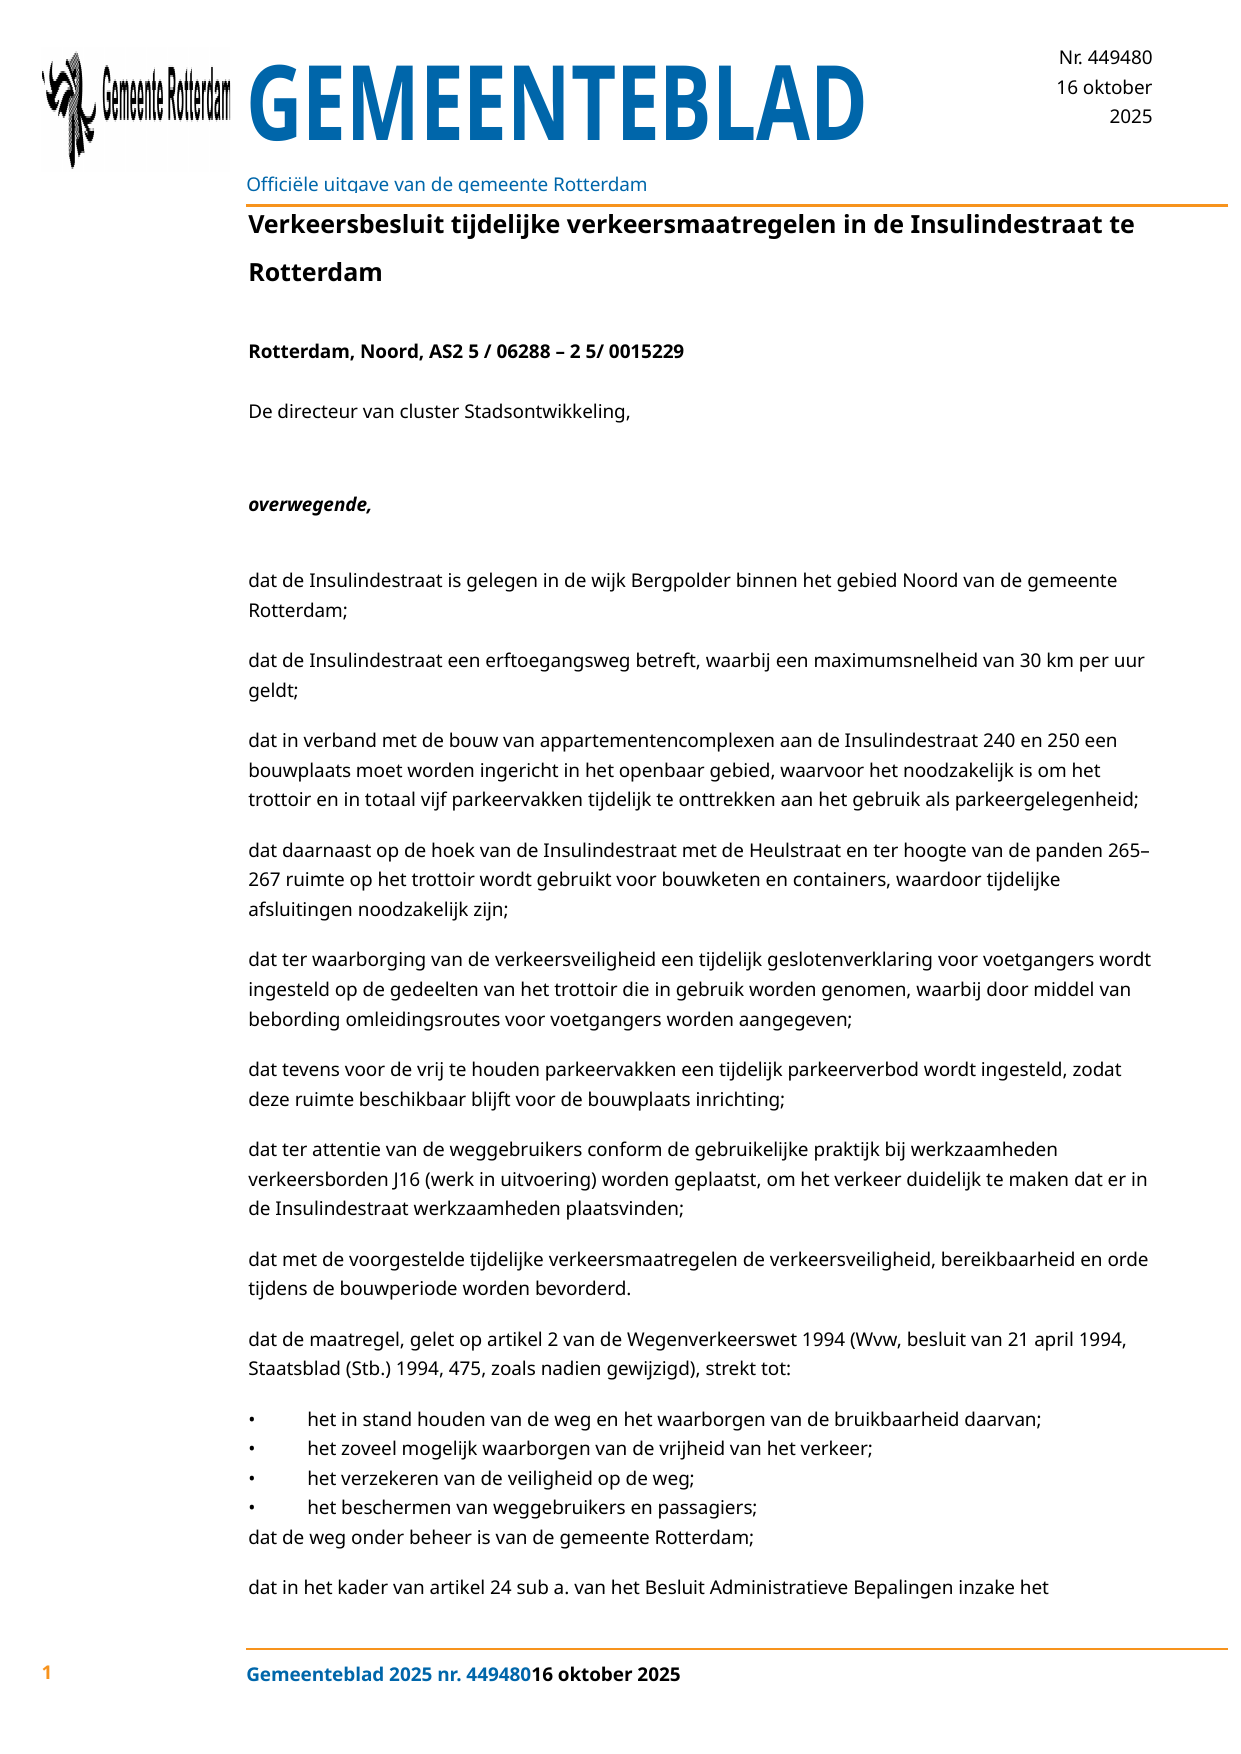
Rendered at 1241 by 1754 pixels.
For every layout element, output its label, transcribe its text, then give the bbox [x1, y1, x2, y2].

text De directeur van cluster Stadsontwikkeling, [248, 398, 1152, 423]
text dat de weg onder beheer is van de gemeente Rotterdam; [248, 1524, 1152, 1550]
text dat tevens voor de vrij te houden parkeervakken een tijdelijk parkeerverbod wordt ingesteld, zodat deze ruimte beschikbaar blijft voor de bouwplaats inrichting; [248, 1056, 1152, 1112]
list het verzekeren van de veiligheid op de weg; [248, 1465, 1152, 1491]
list het in stand houden van de weg en het waarborgen van de bruikbaarheid daarvan; [248, 1406, 1152, 1432]
text dat met de voorgestelde tijdelijke verkeersmaatregelen de verkeersveiligheid, bereikbaarheid en orde tijdens de bouwperiode worden bevorderd. [248, 1246, 1152, 1301]
text overwegende, [248, 491, 1152, 517]
text dat ter waarborging van de verkeersveiligheid een tijdelijk geslotenverklaring voor voetgangers wordt ingesteld op de gedeelten van het trottoir die in gebruik worden genomen, waarbij door middel van bebording omleidingsroutes voor voetgangers worden aangegeven; [248, 947, 1152, 1032]
picture [41, 47, 231, 172]
text dat de maatregel, gelet op artikel 2 van de Wegenverkeerswet 1994 (Wvw, besluit van 21 april 1994, Staatsblad (Stb.) 1994, 475, zoals nadien gewijzigd), strekt tot: [248, 1326, 1152, 1381]
text dat daarnaast op de hoek van de Insulindestraat met de Heulstraat en ter hoogte van de panden 265–267 ruimte op het trottoir wordt gebruikt voor bouwketen en containers, waardoor tijdelijke afsluitingen noodzakelijk zijn; [248, 837, 1152, 922]
text Rotterdam, Noord, AS2 5 / 06288 – 2 5/ 0015229 [248, 339, 1152, 364]
text dat de Insulindestraat een erftoegangsweg betreft, waarbij een maximumsnelheid van 30 km per uur geldt; [248, 647, 1152, 703]
list het zoveel mogelijk waarborgen van de vrijheid van het verkeer; [248, 1435, 1152, 1461]
text dat in het kader van artikel 24 sub a. van het Besluit Administratieve Bepalingen inzake het [248, 1574, 1152, 1600]
text dat in verband met de bouw van appartementencomplexen aan de Insulindestraat 240 en 250 een bouwplaats moet worden ingericht in het openbaar gebied, waarvoor het noodzakelijk is om het trottoir en in totaal vijf parkeervakken tijdelijk te onttrekken aan het gebruik als parkeergelegenheid; [248, 727, 1152, 812]
list het beschermen van weggebruikers en passagiers; [248, 1494, 1152, 1520]
text dat ter attentie van de weggebruikers conform de gebruikelijke praktijk bij werkzaamheden verkeersborden J16 (werk in uitvoering) worden geplaatst, om het verkeer duidelijk te maken dat er in de Insulindestraat werkzaamheden plaatsvinden; [248, 1136, 1152, 1221]
text dat de Insulindestraat is gelegen in de wijk Bergpolder binnen het gebied Noord van de gemeente Rotterdam; [248, 567, 1152, 623]
text Verkeersbesluit tijdelijke verkeersmaatregelen in de Insulindestraat te Rotterdam [248, 207, 1152, 288]
